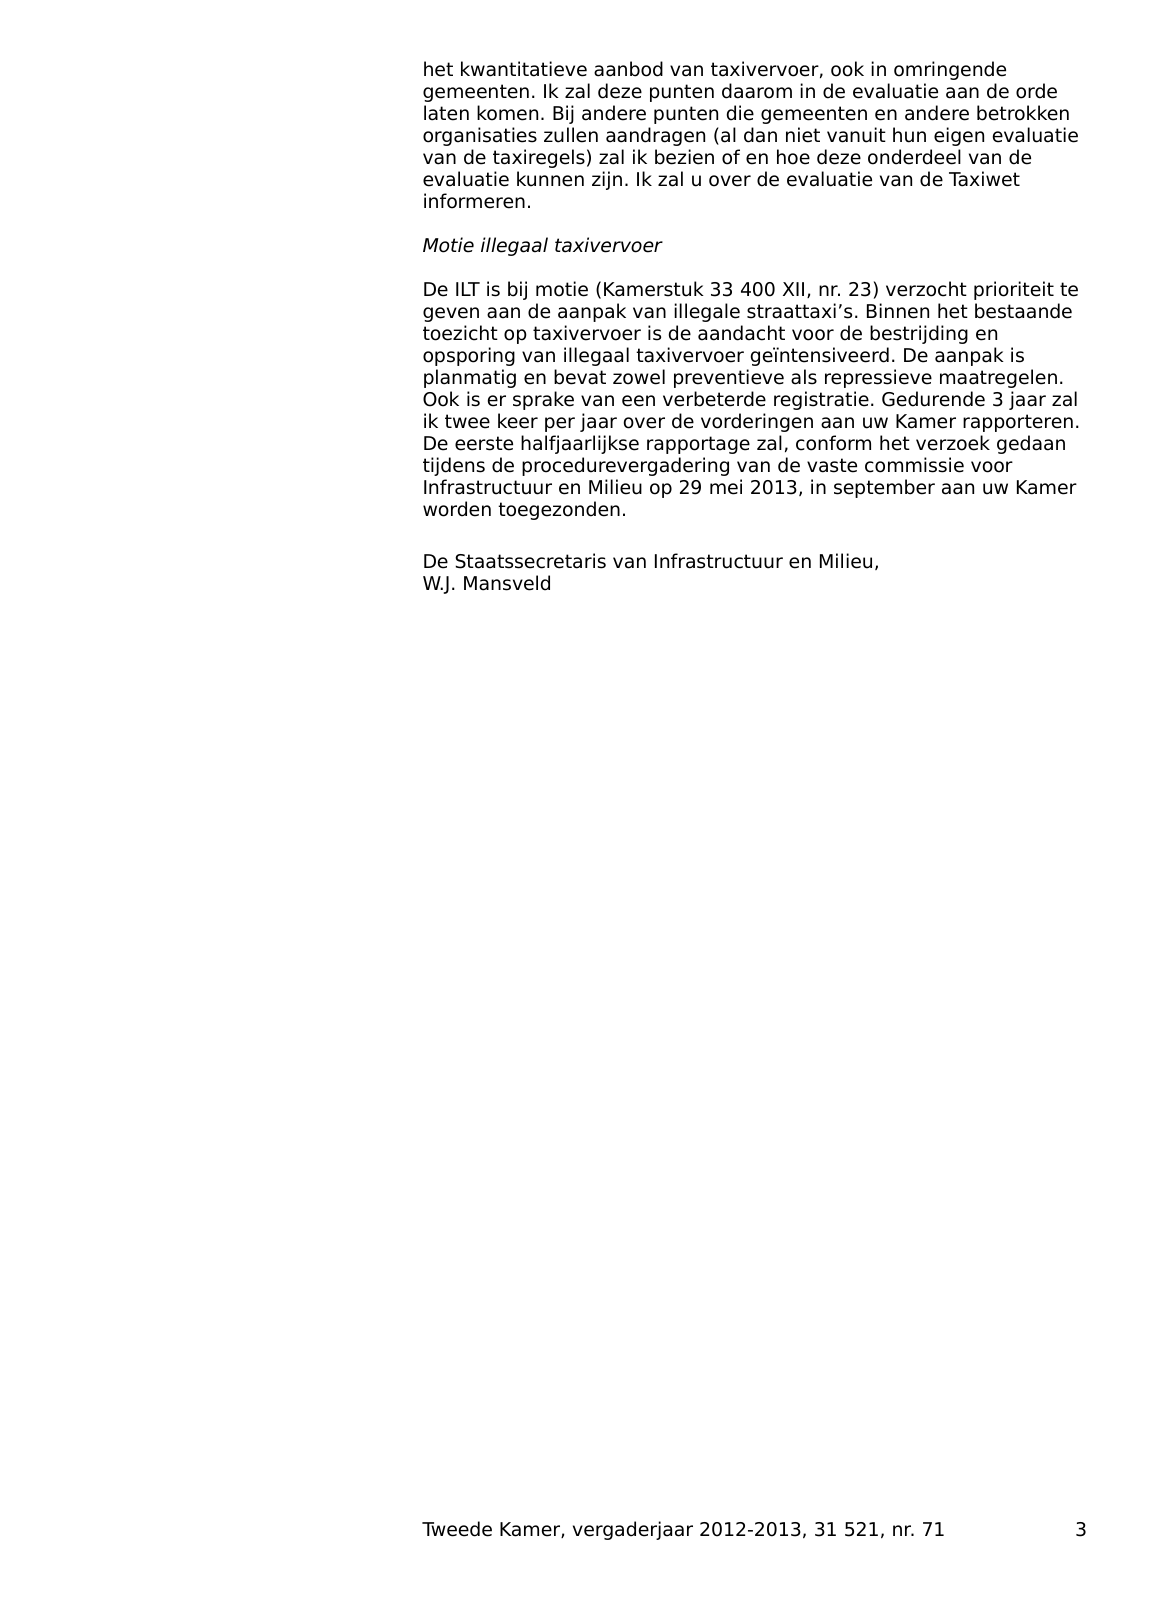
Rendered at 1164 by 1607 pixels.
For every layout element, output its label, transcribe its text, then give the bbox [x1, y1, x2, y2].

text De ILT is bij motie (Kamerstuk 33 400 XII, nr. 23) verzocht prioriteit te geven aan de aanpak van illegale straattaxi’s. Binnen het bestaande toezicht op taxivervoer is de aandacht voor de bestrijding en opsporing van illegaal taxivervoer geïntensiveerd. De aanpak is planmatig en bevat zowel preventieve als repressieve maatregelen. Ook is er sprake van een verbeterde registratie. Gedurende 3 jaar zal ik twee keer per jaar over de vorderingen aan uw Kamer rapporteren. De eerste halfjaarlijkse rapportage zal, conform het verzoek gedaan tijdens de procedurevergadering van de vaste commissie voor Infrastructuur en Milieu op 29 mei 2013, in september aan uw Kamer worden toegezonden. [422, 279, 1087, 521]
subtitle Motie illegaal taxivervoer [422, 235, 1087, 257]
text het kwantitatieve aanbod van taxivervoer, ook in omringende gemeenten. Ik zal deze punten daarom in de evaluatie aan de orde laten komen. Bij andere punten die gemeenten en andere betrokken organisaties zullen aandragen (al dan niet vanuit hun eigen evaluatie van de taxiregels) zal ik bezien of en hoe deze onderdeel van de evaluatie kunnen zijn. Ik zal u over de evaluatie van de Taxiwet informeren. [422, 59, 1087, 213]
text De Staatssecretaris van Infrastructuur en Milieu, W.J. Mansveld [422, 551, 1087, 595]
